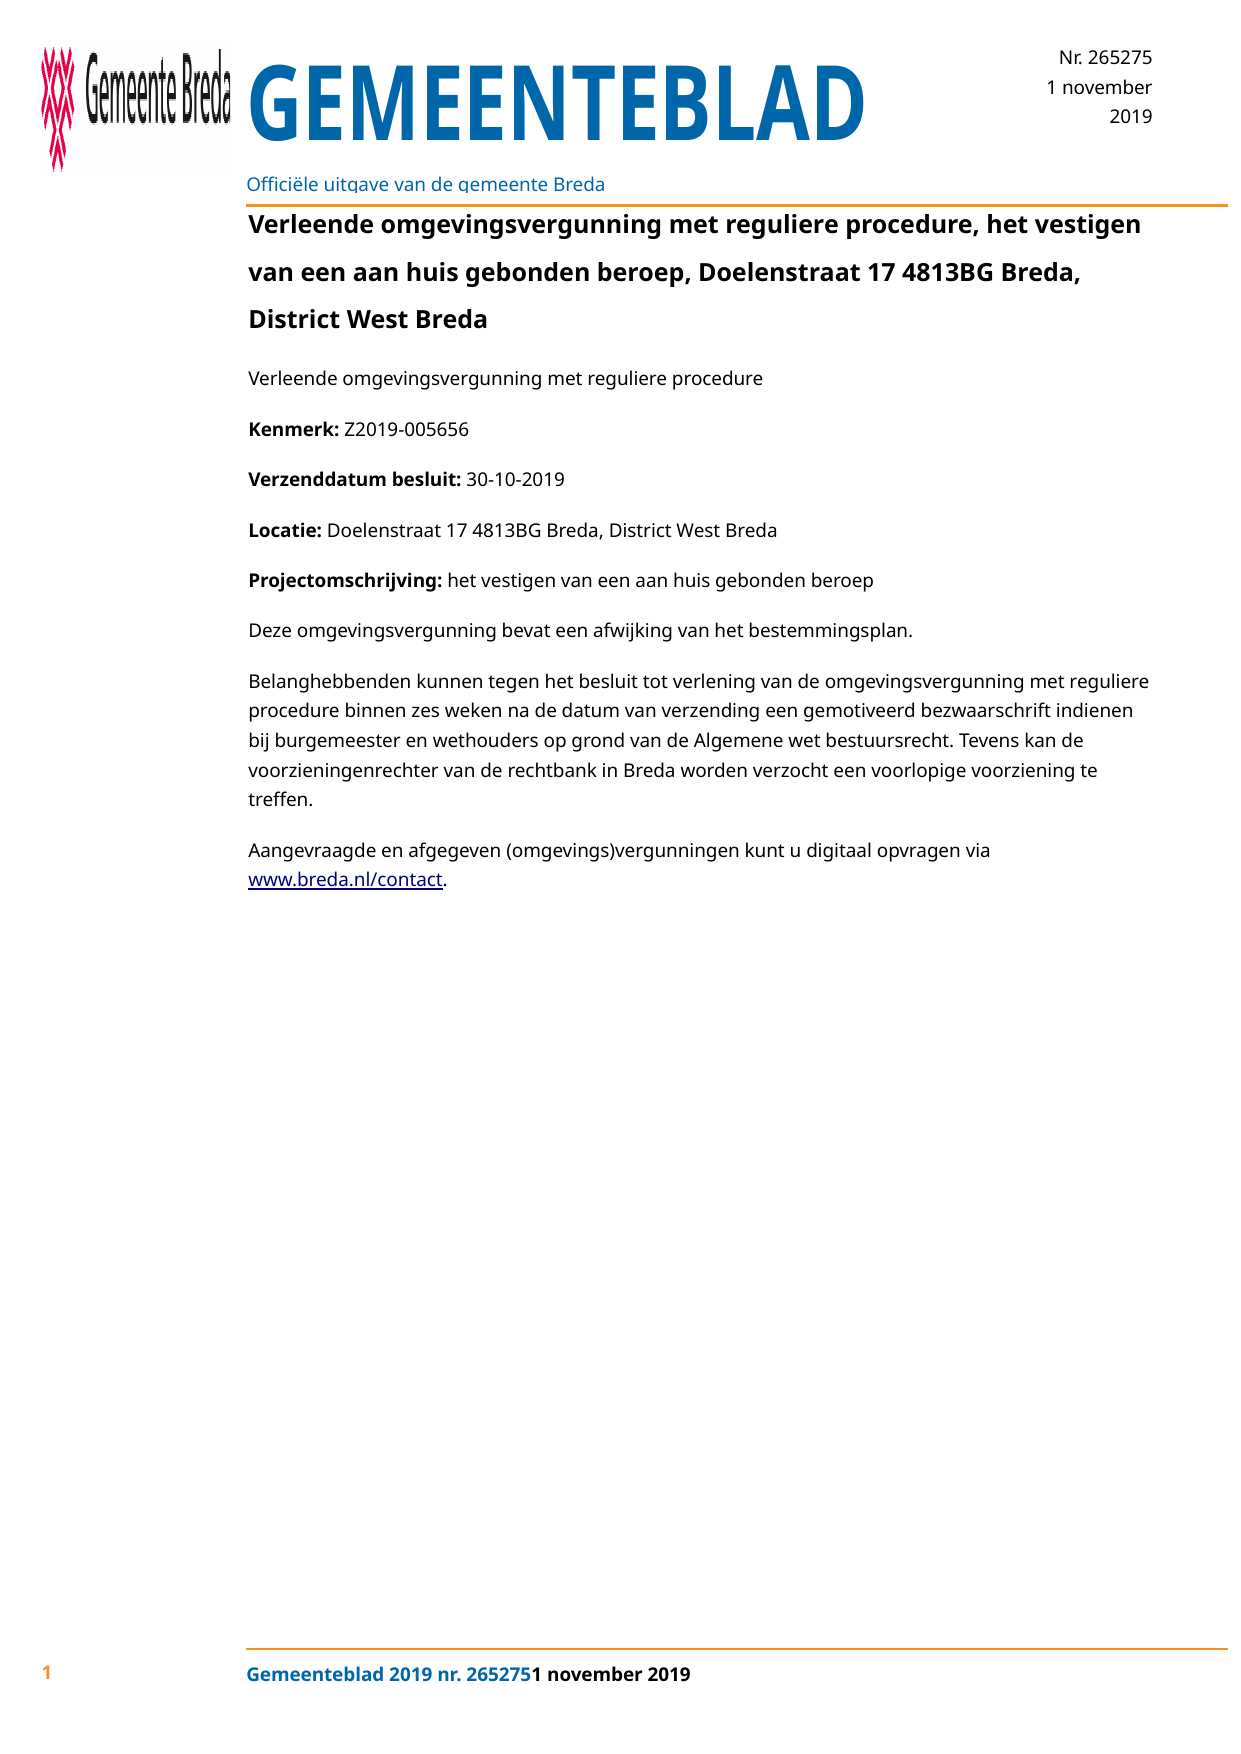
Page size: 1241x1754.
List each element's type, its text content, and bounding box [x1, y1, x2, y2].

text Verleende omgevingsvergunning met reguliere procedure [248, 366, 1152, 391]
text Kenmerk: Z2019-005656 [248, 416, 1152, 442]
text Deze omgevingsvergunning bevat een afwijking van het bestemmingsplan. [248, 618, 1152, 643]
text Aangevraagde en afgegeven (omgevings)vergunningen kunt u digitaal opvragen via www.breda.nl/contact. [248, 837, 1152, 892]
picture [41, 47, 231, 172]
text Verzenddatum besluit: 30-10-2019 [248, 466, 1152, 492]
text Locatie: Doelenstraat 17 4813BG Breda, District West Breda [248, 517, 1152, 542]
text Projectomschrijving: het vestigen van een aan huis gebonden beroep [248, 567, 1152, 593]
text Verleende omgevingsvergunning met reguliere procedure, het vestigen van een aan huis gebonden beroep, Doelenstraat 17 4813BG Breda, District West Breda [248, 207, 1152, 336]
text Belanghebbenden kunnen tegen het besluit tot verlening van de omgevingsvergunning met reguliere procedure binnen zes weken na de datum van verzending een gemotiveerd bezwaarschrift indienen bij burgemeester en wethouders op grond van de Algemene wet bestuursrecht. Tevens kan de voorzieningenrechter van de rechtbank in Breda worden verzocht een voorlopige voorziening te treffen. [248, 668, 1152, 812]
